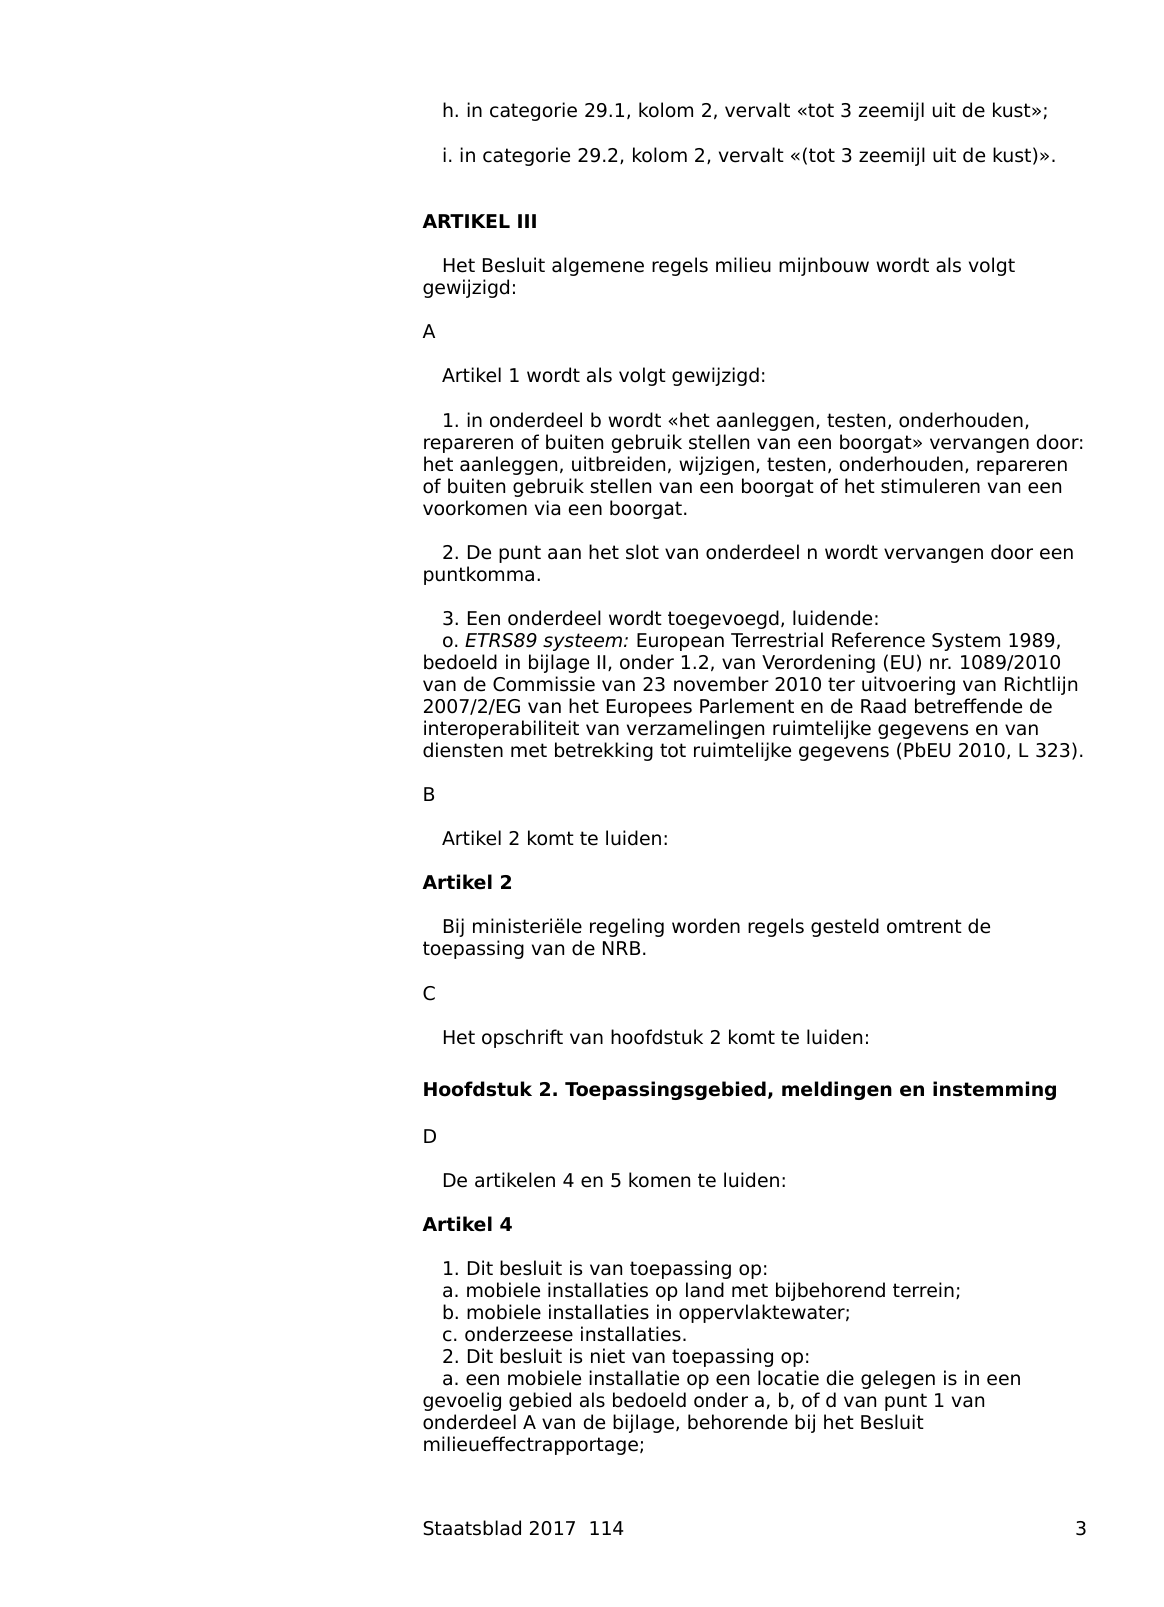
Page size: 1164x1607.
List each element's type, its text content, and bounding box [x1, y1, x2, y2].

text i. in categorie 29.2, kolom 2, vervalt «(tot 3 zeemijl uit de kust)». [422, 144, 1087, 167]
text Het Besluit algemene regels milieu mijnbouw wordt als volgt gewijzigd: [422, 255, 1087, 299]
text 2. De punt aan het slot van onderdeel n wordt vervangen door een puntkomma. [422, 542, 1087, 586]
subtitle ARTIKEL III [422, 211, 1087, 233]
text 2. Dit besluit is niet van toepassing op: [422, 1346, 1087, 1368]
text De artikelen 4 en 5 komen te luiden: [422, 1170, 1087, 1192]
text c. onderzeese installaties. [422, 1324, 1087, 1346]
subtitle Artikel 4 [422, 1214, 1087, 1236]
text D [422, 1126, 1087, 1148]
text Bij ministeriële regeling worden regels gesteld omtrent de toepassing van de NRB. [422, 916, 1087, 960]
text 1. in onderdeel b wordt «het aanleggen, testen, onderhouden, repareren of buiten gebruik stellen van een boorgat» vervangen door: het aanleggen, uitbreiden, wijzigen, testen, onderhouden, repareren of buiten gebruik stellen van een boorgat of het stimuleren van een voorkomen via een boorgat. [422, 409, 1087, 519]
text h. in categorie 29.1, kolom 2, vervalt «tot 3 zeemijl uit de kust»; [422, 100, 1087, 122]
text 3. Een onderdeel wordt toegevoegd, luidende: [422, 608, 1087, 630]
text C [422, 982, 1087, 1004]
text A [422, 321, 1087, 343]
text 1. Dit besluit is van toepassing op: [422, 1258, 1087, 1280]
subtitle Artikel 2 [422, 872, 1087, 894]
text Artikel 2 komt te luiden: [422, 828, 1087, 850]
text Artikel 1 wordt als volgt gewijzigd: [422, 365, 1087, 387]
text a. mobiele installaties op land met bijbehorend terrein; [422, 1280, 1087, 1302]
text b. mobiele installaties in oppervlaktewater; [422, 1302, 1087, 1324]
text B [422, 784, 1087, 806]
text Het opschrift van hoofdstuk 2 komt te luiden: [422, 1027, 1087, 1049]
text o. ETRS89 systeem: European Terrestrial Reference System 1989, bedoeld in bijlage II, onder 1.2, van Verordening (EU) nr. 1089/2010 van de Commissie van 23 november 2010 ter uitvoering van Richtlijn 2007/2/EG van het Europees Parlement en de Raad betreffende de interoperabiliteit van verzamelingen ruimtelijke gegevens en van diensten met betrekking tot ruimtelijke gegevens (PbEU 2010, L 323). [422, 630, 1087, 762]
text a. een mobiele installatie op een locatie die gelegen is in een gevoelig gebied als bedoeld onder a, b, of d van punt 1 van onderdeel A van de bijlage, behorende bij het Besluit milieueffectrapportage; [422, 1368, 1087, 1456]
subtitle Hoofdstuk 2. Toepassingsgebied, meldingen en instemming [422, 1079, 1087, 1101]
